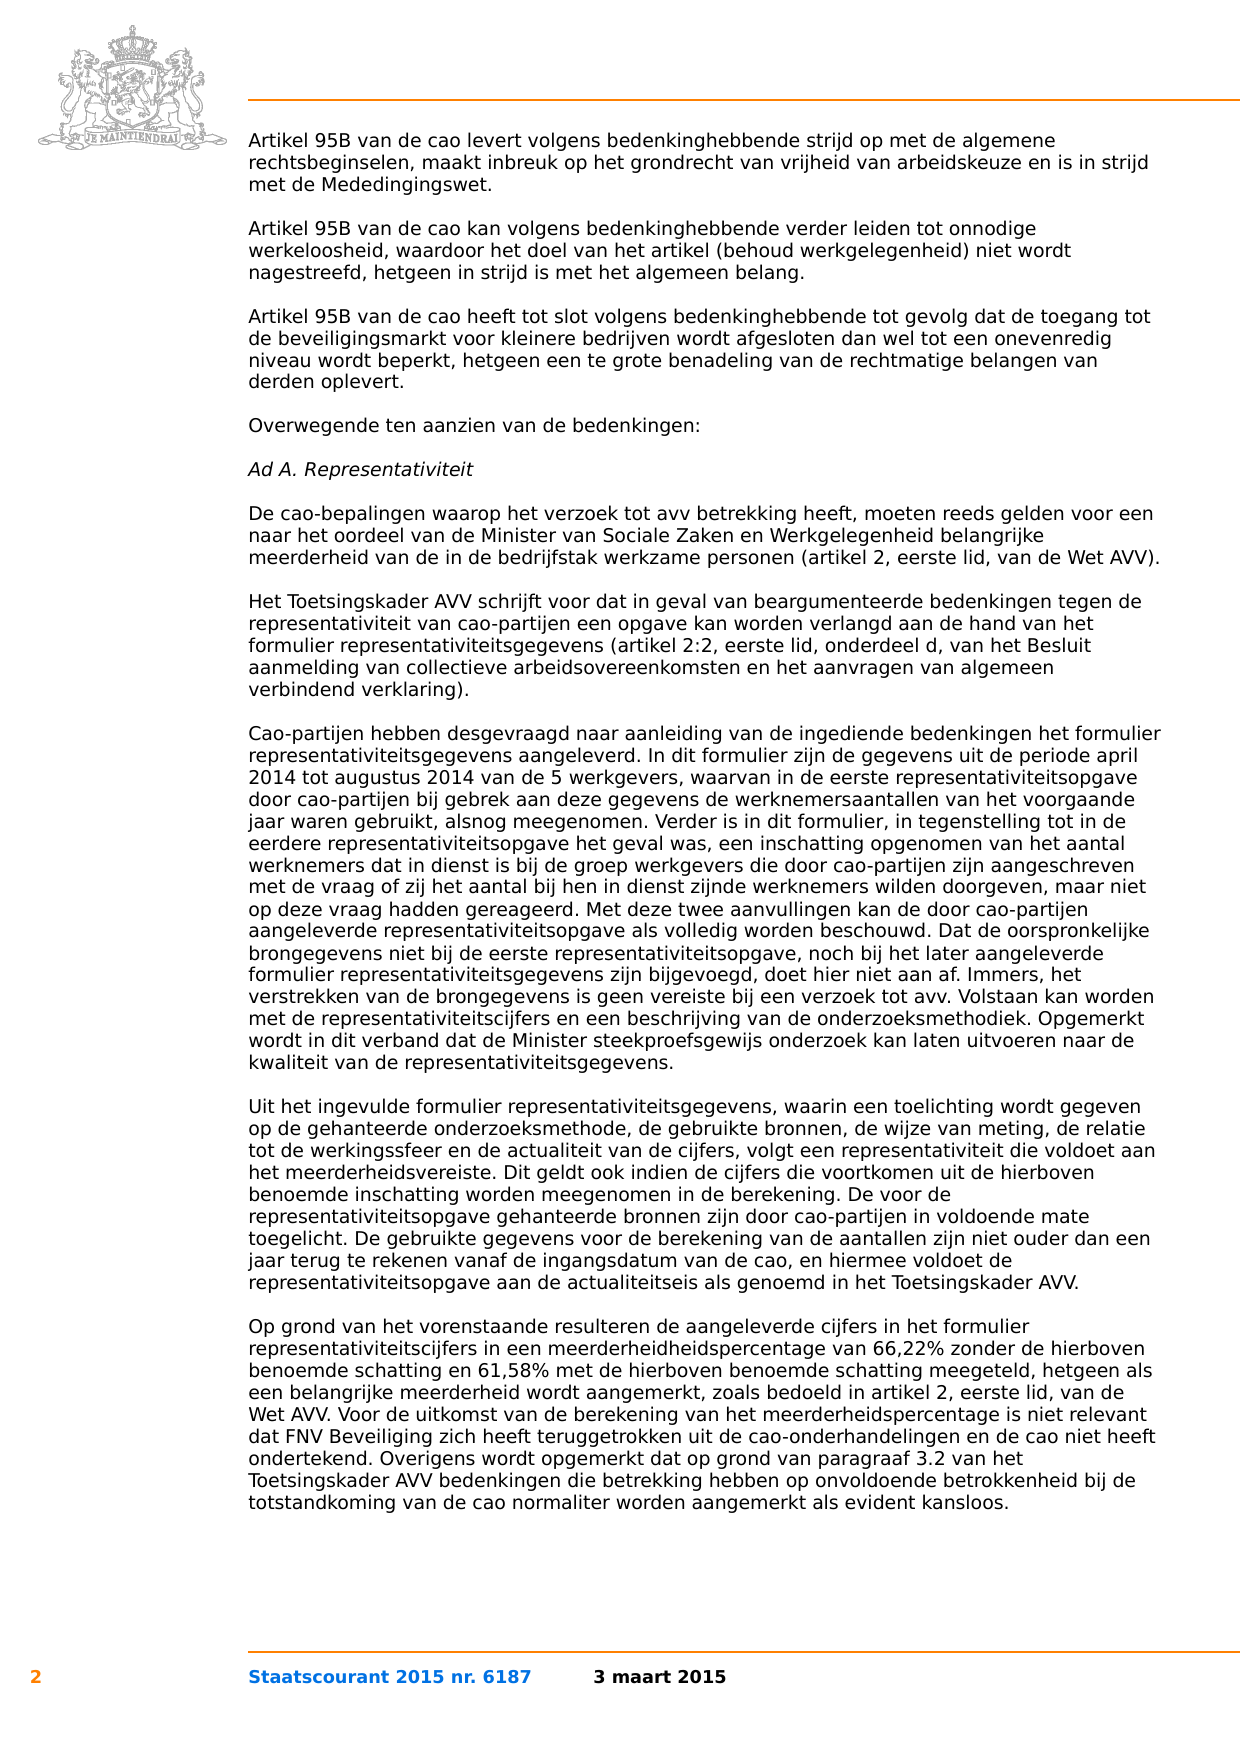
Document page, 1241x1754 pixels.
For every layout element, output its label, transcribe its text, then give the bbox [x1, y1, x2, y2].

text Artikel 95B van de cao kan volgens bedenkinghebbende verder leiden tot onnodige werkeloosheid, waardoor het doel van het artikel (behoud werkgelegenheid) niet wordt nagestreefd, hetgeen in strijd is met het algemeen belang. [248, 218, 1163, 284]
text De cao-bepalingen waarop het verzoek tot avv betrekking heeft, moeten reeds gelden voor een naar het oordeel van de Minister van Sociale Zaken en Werkgelegenheid belangrijke meerderheid van de in de bedrijfstak werkzame personen (artikel 2, eerste lid, van de Wet AVV). [248, 503, 1163, 569]
picture [38, 25, 227, 150]
text Cao-partijen hebben desgevraagd naar aanleiding van de ingediende bedenkingen het formulier representativiteitsgegevens aangeleverd. In dit formulier zijn de gegevens uit de periode april 2014 tot augustus 2014 van de 5 werkgevers, waarvan in de eerste representativiteitsopgave door cao-partijen bij gebrek aan deze gegevens de werknemersaantallen van het voorgaande jaar waren gebruikt, alsnog meegenomen. Verder is in dit formulier, in tegenstelling tot in de eerdere representativiteitsopgave het geval was, een inschatting opgenomen van het aantal werknemers dat in dienst is bij de groep werkgevers die door cao-partijen zijn aangeschreven met de vraag of zij het aantal bij hen in dienst zijnde werknemers wilden doorgeven, maar niet op deze vraag hadden gereageerd. Met deze twee aanvullingen kan de door cao-partijen aangeleverde representativiteitsopgave als volledig worden beschouwd. Dat de oorspronkelijke brongegevens niet bij de eerste representativiteitsopgave, noch bij het later aangeleverde formulier representativiteitsgegevens zijn bijgevoegd, doet hier niet aan af. Immers, het verstrekken van de brongegevens is geen vereiste bij een verzoek tot avv. Volstaan kan worden met de representativiteitscijfers en een beschrijving van de onderzoeksmethodiek. Opgemerkt wordt in dit verband dat de Minister steekproefsgewijs onderzoek kan laten uitvoeren naar de kwaliteit van de representativiteitsgegevens. [248, 723, 1163, 1074]
text Artikel 95B van de cao levert volgens bedenkinghebbende strijd op met de algemene rechtsbeginselen, maakt inbreuk op het grondrecht van vrijheid van arbeidskeuze en is in strijd met de Mededingingswet. [248, 130, 1163, 196]
text Op grond van het vorenstaande resulteren de aangeleverde cijfers in het formulier representativiteitscijfers in een meerderheidheidspercentage van 66,22% zonder de hierboven benoemde schatting en 61,58% met de hierboven benoemde schatting meegeteld, hetgeen als een belangrijke meerderheid wordt aangemerkt, zoals bedoeld in artikel 2, eerste lid, van de Wet AVV. Voor de uitkomst van de berekening van het meerderheidspercentage is niet relevant dat FNV Beveiliging zich heeft teruggetrokken uit de cao-onderhandelingen en de cao niet heeft ondertekend. Overigens wordt opgemerkt dat op grond van paragraaf 3.2 van het Toetsingskader AVV bedenkingen die betrekking hebben op onvoldoende betrokkenheid bij de totstandkoming van de cao normaliter worden aangemerkt als evident kansloos. [248, 1316, 1163, 1514]
text Het Toetsingskader AVV schrijft voor dat in geval van beargumenteerde bedenkingen tegen de representativiteit van cao-partijen een opgave kan worden verlangd aan de hand van het formulier representativiteitsgegevens (artikel 2:2, eerste lid, onderdeel d, van het Besluit aanmelding van collectieve arbeidsovereenkomsten en het aanvragen van algemeen verbindend verklaring). [248, 591, 1163, 701]
text Ad A. Representativiteit [248, 459, 1163, 481]
text Overwegende ten aanzien van de bedenkingen: [248, 415, 1163, 437]
text Uit het ingevulde formulier representativiteitsgegevens, waarin een toelichting wordt gegeven op de gehanteerde onderzoeksmethode, de gebruikte bronnen, de wijze van meting, de relatie tot de werkingssfeer en de actualiteit van de cijfers, volgt een representativiteit die voldoet aan het meerderheidsvereiste. Dit geldt ook indien de cijfers die voortkomen uit de hierboven benoemde inschatting worden meegenomen in de berekening. De voor de representativiteitsopgave gehanteerde bronnen zijn door cao-partijen in voldoende mate toegelicht. De gebruikte gegevens voor de berekening van de aantallen zijn niet ouder dan een jaar terug te rekenen vanaf de ingangsdatum van de cao, en hiermee voldoet de representativiteitsopgave aan de actualiteitseis als genoemd in het Toetsingskader AVV. [248, 1096, 1163, 1294]
text Artikel 95B van de cao heeft tot slot volgens bedenkinghebbende tot gevolg dat de toegang tot de beveiligingsmarkt voor kleinere bedrijven wordt afgesloten dan wel tot een onevenredig niveau wordt beperkt, hetgeen een te grote benadeling van de rechtmatige belangen van derden oplevert. [248, 306, 1163, 393]
